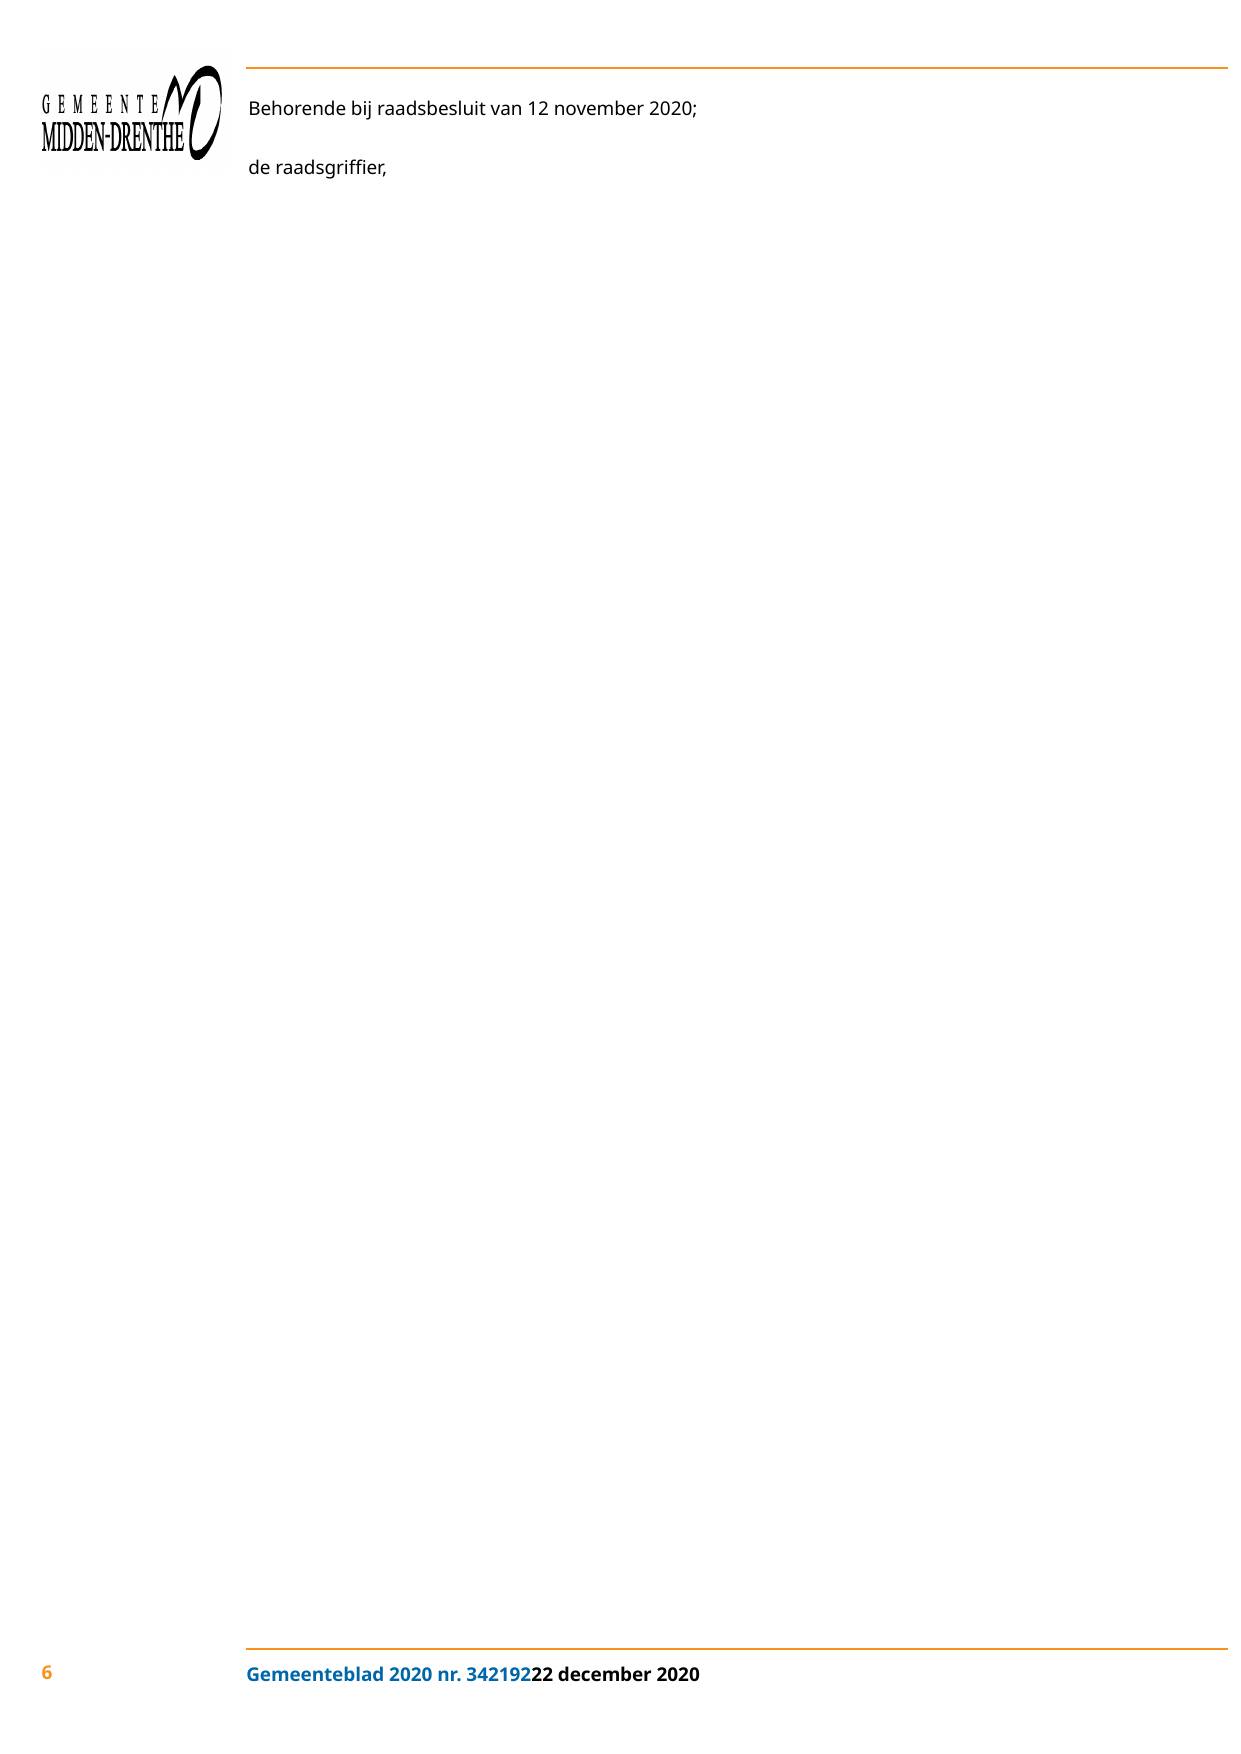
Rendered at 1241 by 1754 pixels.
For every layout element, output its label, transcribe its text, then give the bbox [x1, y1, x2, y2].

picture [41, 47, 231, 172]
text de raadsgriffier, [248, 154, 1152, 180]
text Behorende bij raadsbesluit van 12 november 2020; [248, 95, 1152, 121]
